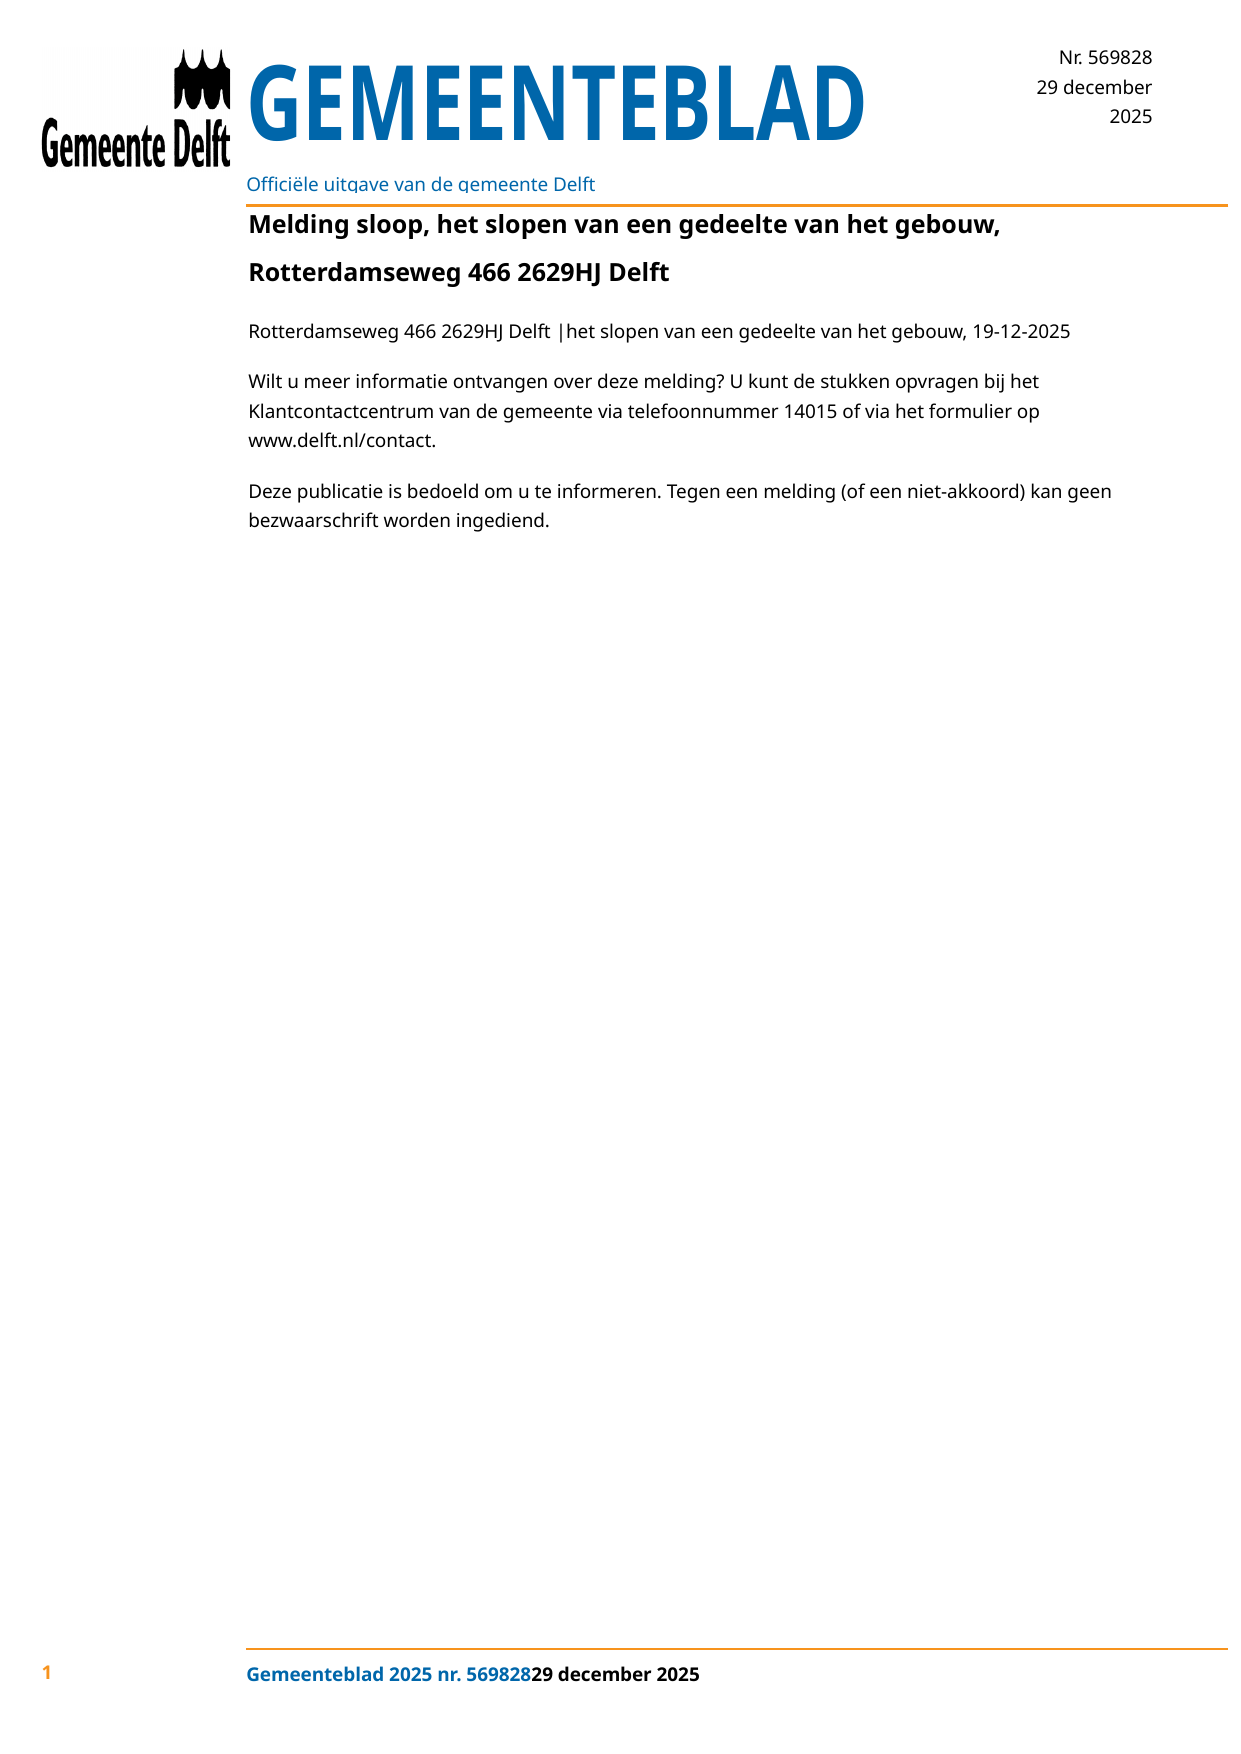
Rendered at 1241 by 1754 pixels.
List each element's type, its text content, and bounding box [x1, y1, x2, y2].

picture [41, 47, 231, 172]
text Melding sloop, het slopen van een gedeelte van het gebouw, Rotterdamseweg 466 2629HJ Delft [248, 207, 1152, 288]
text Wilt u meer informatie ontvangen over deze melding? U kunt de stukken opvragen bij het Klantcontactcentrum van de gemeente via telefoonnummer 14015 of via het formulier op www.delft.nl/contact. [248, 368, 1152, 453]
text Deze publicatie is bedoeld om u te informeren. Tegen een melding (of een niet-akkoord) kan geen bezwaarschrift worden ingediend. [248, 478, 1152, 533]
text Rotterdamseweg 466 2629HJ Delft |het slopen van een gedeelte van het gebouw, 19-12-2025 [248, 318, 1152, 344]
